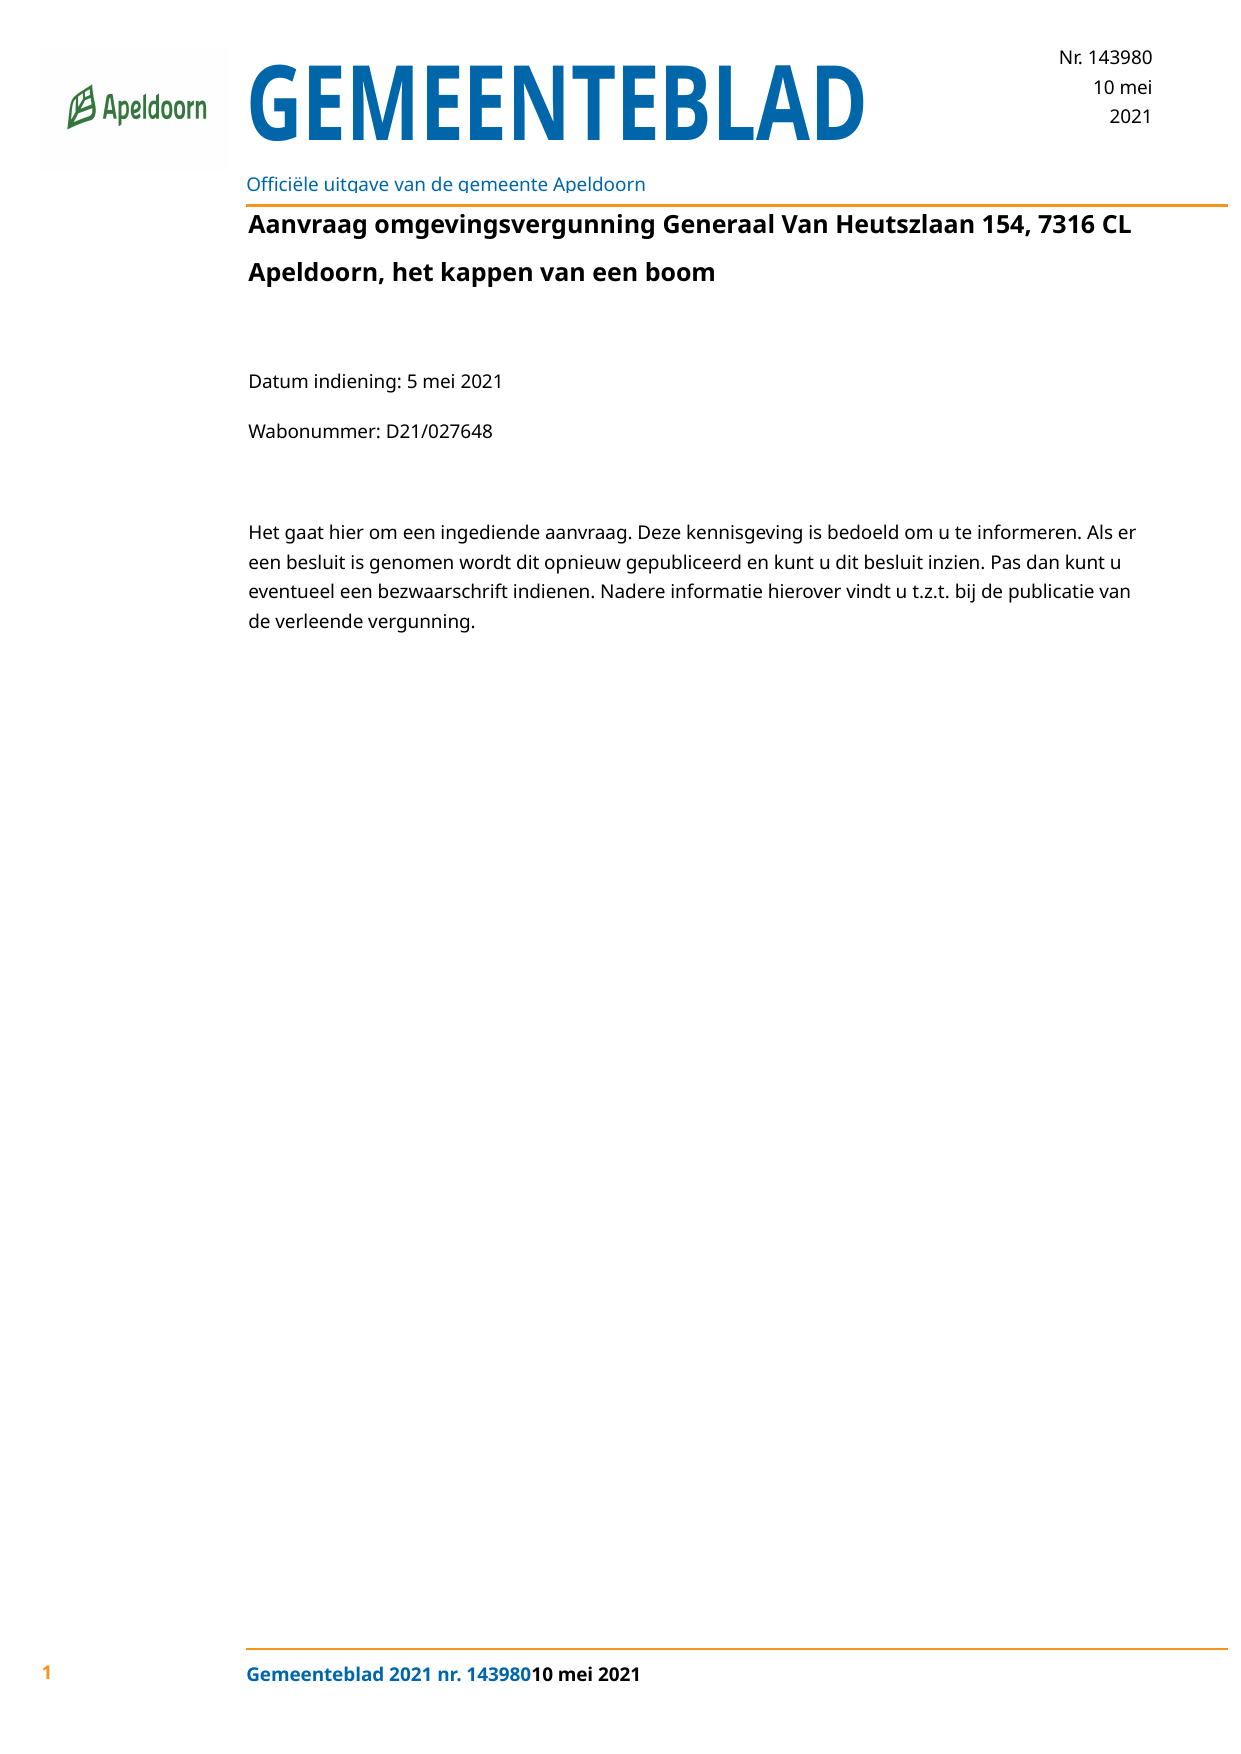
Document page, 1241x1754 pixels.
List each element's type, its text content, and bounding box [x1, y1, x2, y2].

text Aanvraag omgevingsvergunning Generaal Van Heutszlaan 154, 7316 CL Apeldoorn, het kappen van een boom [248, 207, 1152, 288]
text Het gaat hier om een ingediende aanvraag. Deze kennisgeving is bedoeld om u te informeren. Als er een besluit is genomen wordt dit opnieuw gepubliceerd en kunt u dit besluit inzien. Pas dan kunt u eventueel een bezwaarschrift indienen. Nadere informatie hierover vindt u t.z.t. bij de publicatie van de verleende vergunning. [248, 519, 1152, 634]
text Datum indiening: 5 mei 2021 [248, 368, 1152, 394]
text Wabonummer: D21/027648 [248, 419, 1152, 444]
picture [41, 47, 231, 172]
